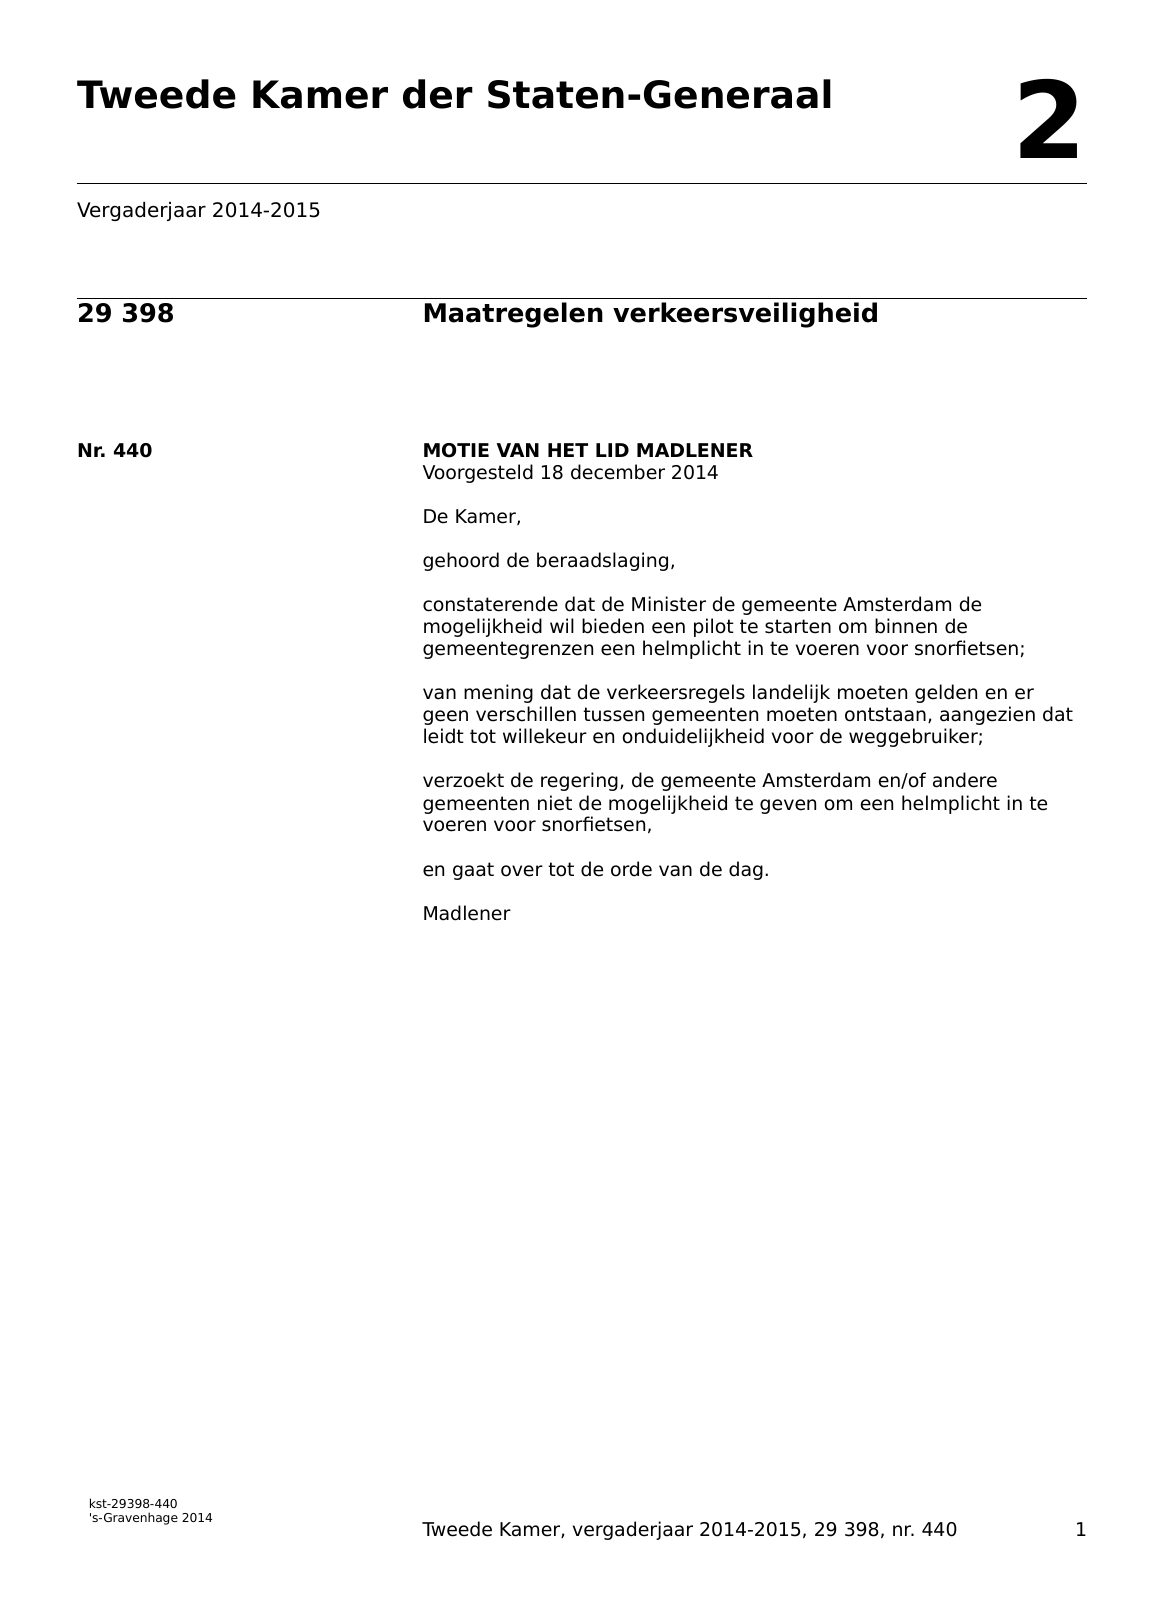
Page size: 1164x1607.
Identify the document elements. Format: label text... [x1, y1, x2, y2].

table_header Tweede Kamer der Staten-Generaal [77, 59, 886, 183]
text Voorgesteld 18 december 2014 [422, 462, 1087, 484]
table_header 2 [886, 59, 1087, 183]
text gehoord de beraadslaging, [422, 550, 1087, 572]
text De Kamer, [422, 506, 1087, 528]
table_cell Vergaderjaar 2014-2015 [77, 184, 1087, 298]
subtitle Nr. 440 MOTIE VAN HET LID MADLENER [77, 440, 1087, 462]
text van mening dat de verkeersregels landelijk moeten gelden en er geen verschillen tussen gemeenten moeten ontstaan, aangezien dat leidt tot willekeur en onduidelijkheid voor de weggebruiker; [422, 682, 1087, 748]
text constaterende dat de Minister de gemeente Amsterdam de mogelijkheid wil bieden een pilot te starten om binnen de gemeentegrenzen een helmplicht in te voeren voor snorfietsen; [422, 594, 1087, 660]
text Madlener [422, 903, 1087, 925]
subtitle 29 398 Maatregelen verkeersveiligheid [77, 299, 1087, 329]
text en gaat over tot de orde van de dag. [422, 858, 1087, 881]
text 's-Gravenhage 2014 [88, 1511, 323, 1525]
text kst-29398-440 [88, 1497, 323, 1511]
text verzoekt de regering, de gemeente Amsterdam en/of andere gemeenten niet de mogelijkheid te geven om een helmplicht in te voeren voor snorfietsen, [422, 770, 1087, 836]
